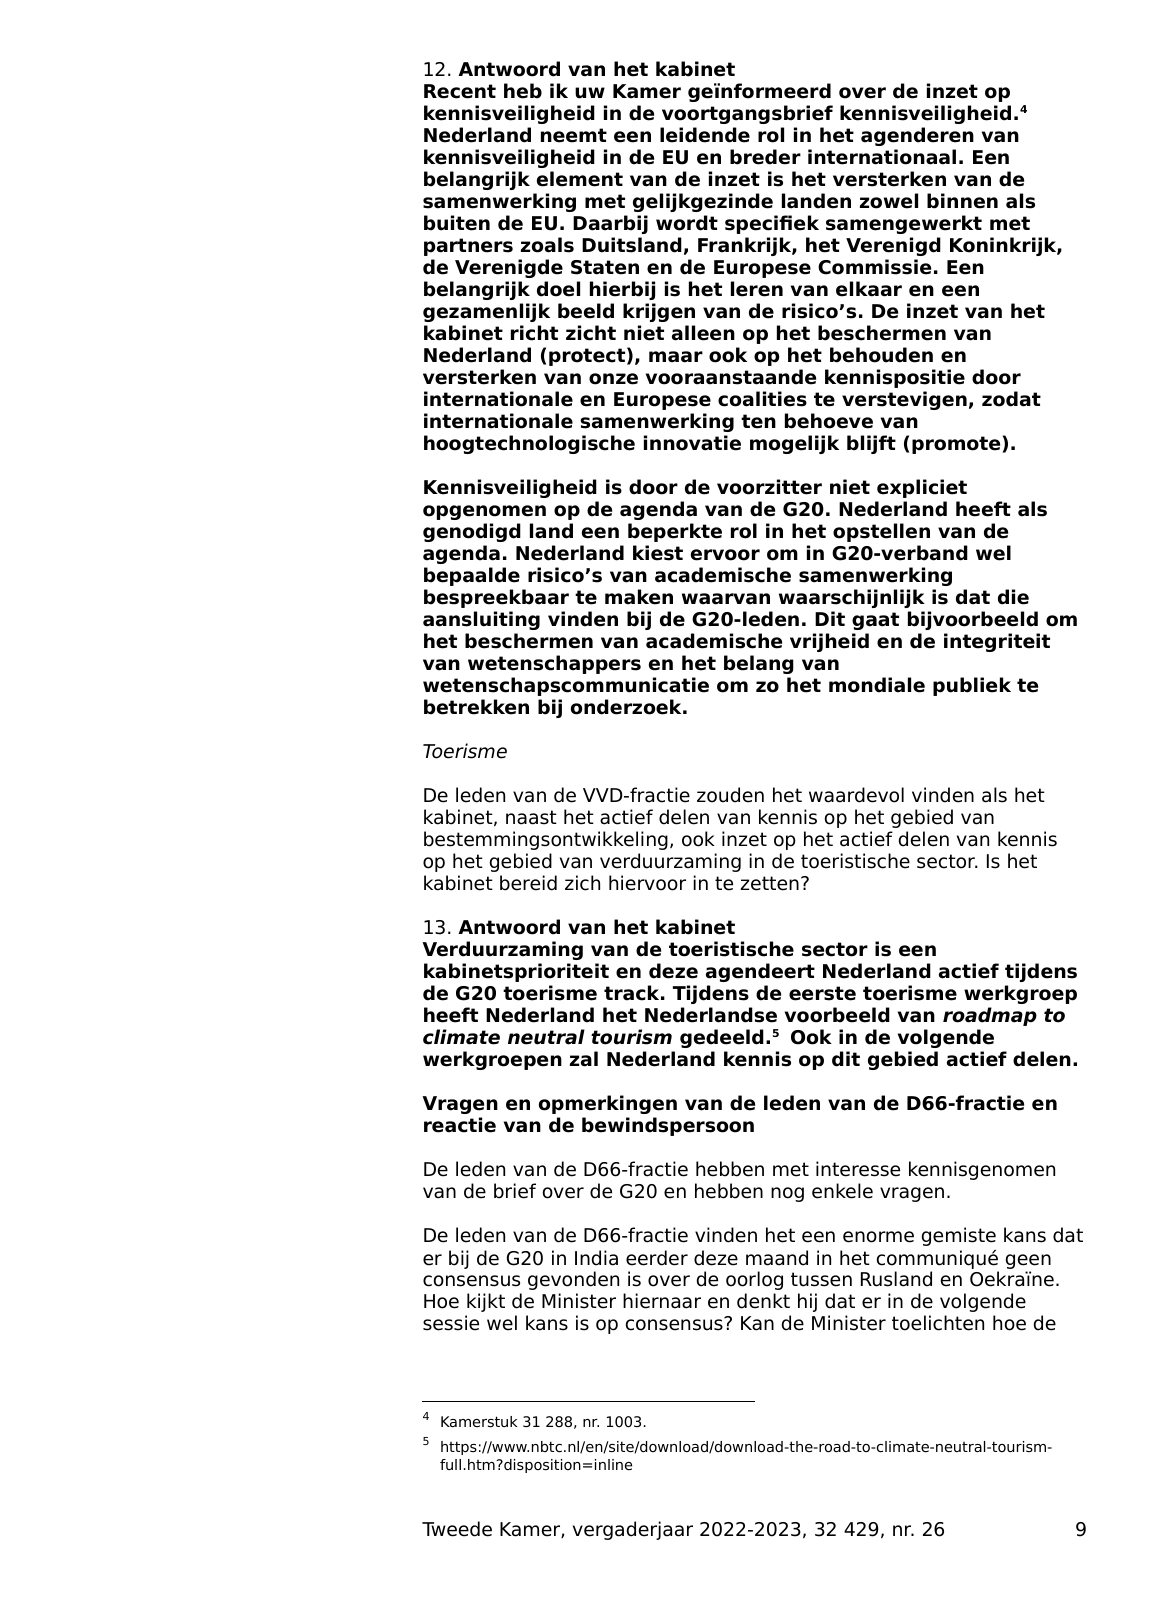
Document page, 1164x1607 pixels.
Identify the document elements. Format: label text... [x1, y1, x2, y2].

subtitle Vragen en opmerkingen van de leden van de D66-fractie en reactie van de bewindspersoon [422, 1093, 1087, 1137]
subtitle Toerisme [422, 741, 1087, 763]
text 13. Antwoord van het kabinet [422, 917, 1087, 939]
text De leden van de D66-fractie vinden het een enorme gemiste kans dat er bij de G20 in India eerder deze maand in het communiqué geen consensus gevonden is over de oorlog tussen Rusland en Oekraïne. Hoe kijkt de Minister hiernaar en denkt hij dat er in de volgende sessie wel kans is op consensus? Kan de Minister toelichten hoe de [422, 1225, 1087, 1335]
text 12. Antwoord van het kabinet [422, 59, 1087, 81]
text Verduurzaming van de toeristische sector is een kabinetsprioriteit en deze agendeert Nederland actief tijdens de G20 toerisme track. Tijdens de eerste toerisme werkgroep heeft Nederland het Nederlandse voorbeeld van roadmap to climate neutral tourism gedeeld. Ook in de volgende werkgroepen zal Nederland kennis op dit gebied actief delen. [422, 939, 1087, 1071]
text Kennisveiligheid is door de voorzitter niet expliciet opgenomen op de agenda van de G20. Nederland heeft als genodigd land een beperkte rol in het opstellen van de agenda. Nederland kiest ervoor om in G20-verband wel bepaalde risico’s van academische samenwerking bespreekbaar te maken waarvan waarschijnlijk is dat die aansluiting vinden bij de G20-leden. Dit gaat bijvoorbeeld om het beschermen van academische vrijheid en de integriteit van wetenschappers en het belang van wetenschapscommunicatie om zo het mondiale publiek te betrekken bij onderzoek. [422, 477, 1087, 719]
text https://www.nbtc.nl/en/site/download/download-the-road-to-climate-neutral-tourism-full.htm?disposition=inline [422, 1435, 1087, 1474]
text De leden van de VVD-fractie zouden het waardevol vinden als het kabinet, naast het actief delen van kennis op het gebied van bestemmingsontwikkeling, ook inzet op het actief delen van kennis op het gebied van verduurzaming in de toeristische sector. Is het kabinet bereid zich hiervoor in te zetten? [422, 785, 1087, 895]
text Kamerstuk 31 288, nr. 1003. [422, 1410, 1087, 1432]
text Recent heb ik uw Kamer geïnformeerd over de inzet op kennisveiligheid in de voortgangsbrief kennisveiligheid. Nederland neemt een leidende rol in het agenderen van kennisveiligheid in de EU en breder internationaal. Een belangrijk element van de inzet is het versterken van de samenwerking met gelijkgezinde landen zowel binnen als buiten de EU. Daarbij wordt specifiek samengewerkt met partners zoals Duitsland, Frankrijk, het Verenigd Koninkrijk, de Verenigde Staten en de Europese Commissie. Een belangrijk doel hierbij is het leren van elkaar en een gezamenlijk beeld krijgen van de risico’s. De inzet van het kabinet richt zicht niet alleen op het beschermen van Nederland (protect), maar ook op het behouden en versterken van onze vooraanstaande kennispositie door internationale en Europese coalities te verstevigen, zodat internationale samenwerking ten behoeve van hoogtechnologische innovatie mogelijk blijft (promote). [422, 81, 1087, 455]
text De leden van de D66-fractie hebben met interesse kennisgenomen van de brief over de G20 en hebben nog enkele vragen. [422, 1159, 1087, 1203]
